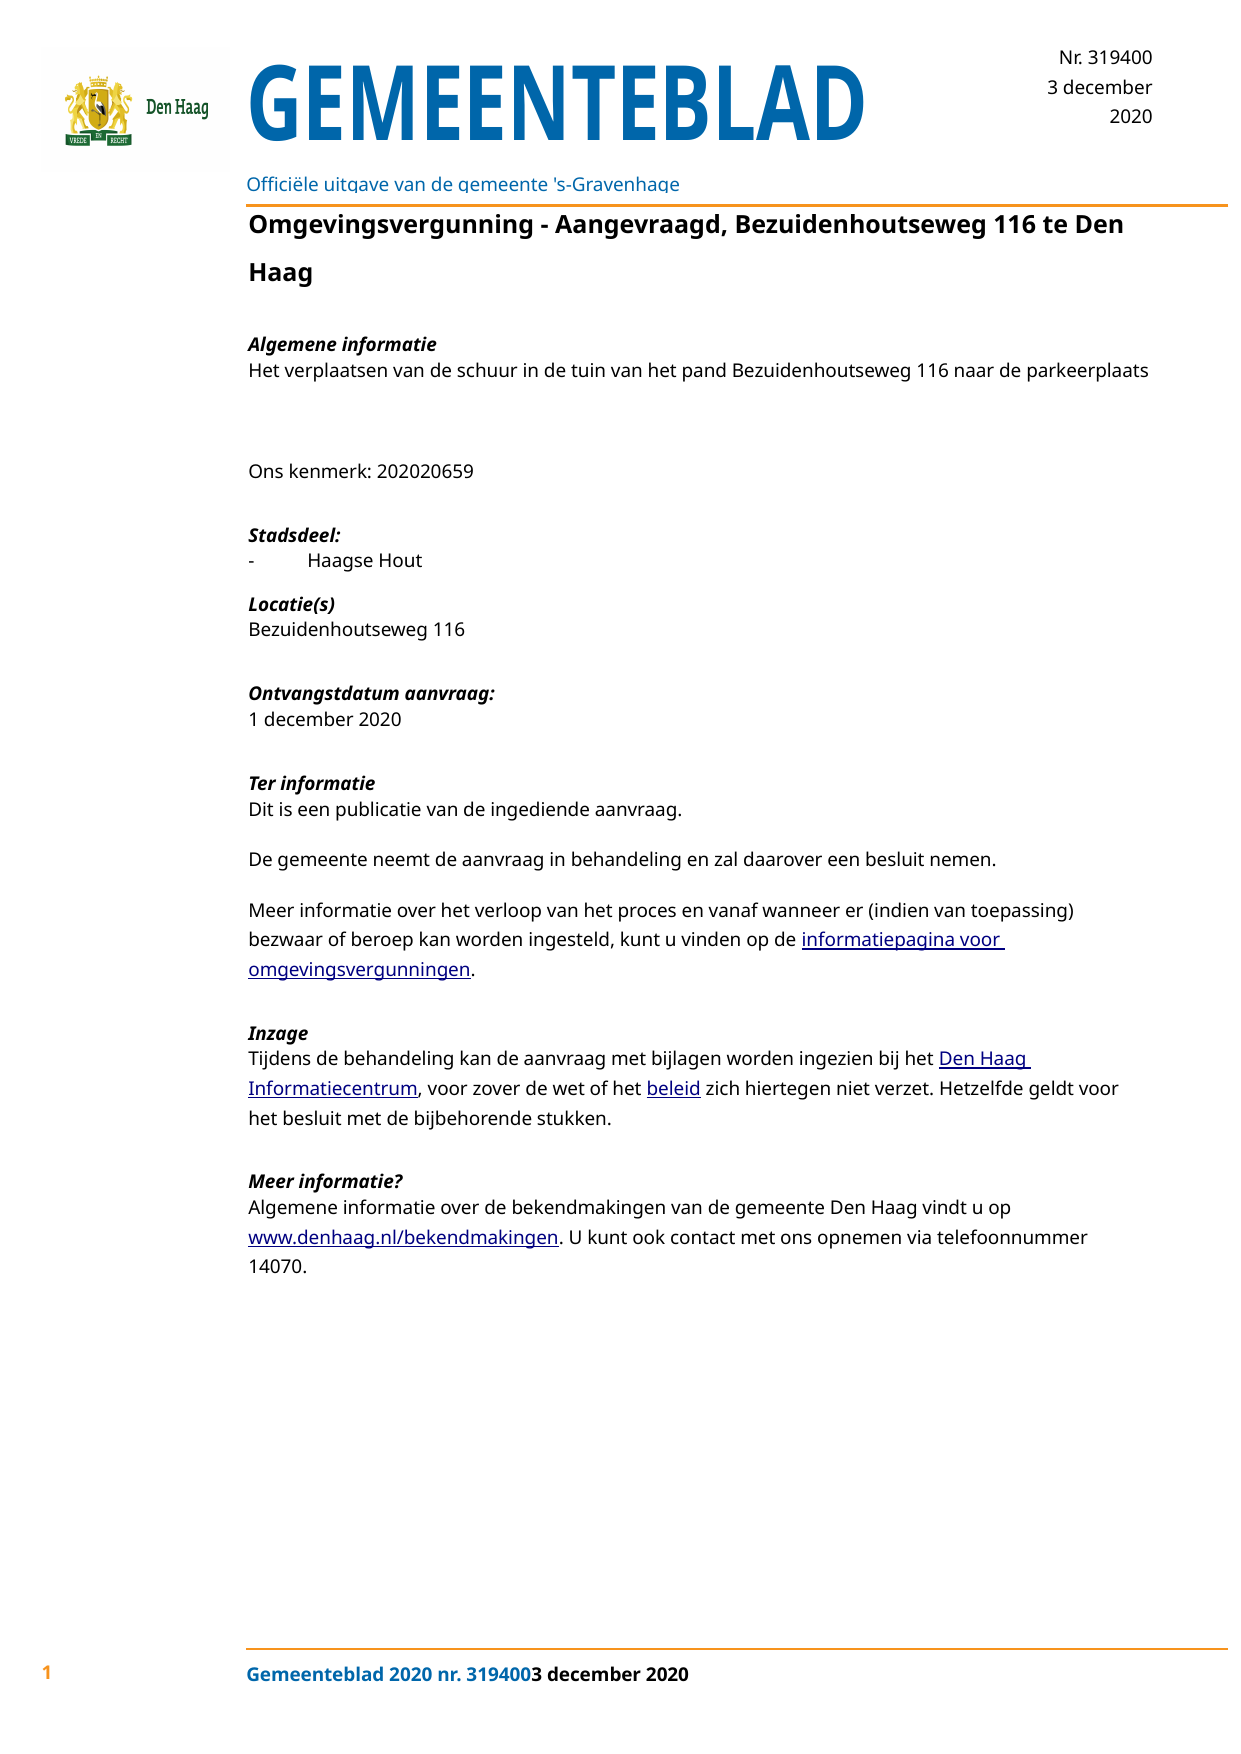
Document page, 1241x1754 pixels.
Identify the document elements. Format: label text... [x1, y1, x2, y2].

text Algemene informatie over de bekendmakingen van de gemeente Den Haag vindt u op www.denhaag.nl/bekendmakingen. U kunt ook contact met ons opnemen via telefoonnummer 14070. [248, 1194, 1152, 1279]
text 1 december 2020 [248, 706, 1152, 732]
text Algemene informatie [248, 331, 1152, 357]
text Tijdens de behandeling kan de aanvraag met bijlagen worden ingezien bij het Den Haag Informatiecentrum, voor zover de wet of het beleid zich hiertegen niet verzet. Hetzelfde geldt voor het besluit met de bijbehorende stukken. [248, 1046, 1152, 1131]
text Bezuidenhoutseweg 116 [248, 617, 1152, 642]
text Ontvangstdatum aanvraag: [248, 681, 1152, 706]
text Inzage [248, 1020, 1152, 1046]
text Dit is een publicatie van de ingediende aanvraag. [248, 796, 1152, 822]
text De gemeente neemt de aanvraag in behandeling en zal daarover een besluit nemen. [248, 846, 1152, 872]
text Meer informatie over het verloop van het proces en vanaf wanneer er (indien van toepassing) bezwaar of beroep kan worden ingesteld, kunt u vinden op de informatiepagina voor omgevingsvergunningen. [248, 897, 1152, 982]
picture [41, 47, 231, 172]
text Stadsdeel: [248, 522, 1152, 548]
list Haagse Hout [248, 548, 1152, 573]
text Meer informatie? [248, 1169, 1152, 1194]
text Het verplaatsen van de schuur in de tuin van het pand Bezuidenhoutseweg 116 naar de parkeerplaats [248, 357, 1152, 383]
text Ter informatie [248, 770, 1152, 796]
text Locatie(s) [248, 591, 1152, 617]
text Ons kenmerk: 202020659 [248, 458, 1152, 484]
text Omgevingsvergunning - Aangevraagd, Bezuidenhoutseweg 116 te Den Haag [248, 207, 1152, 288]
